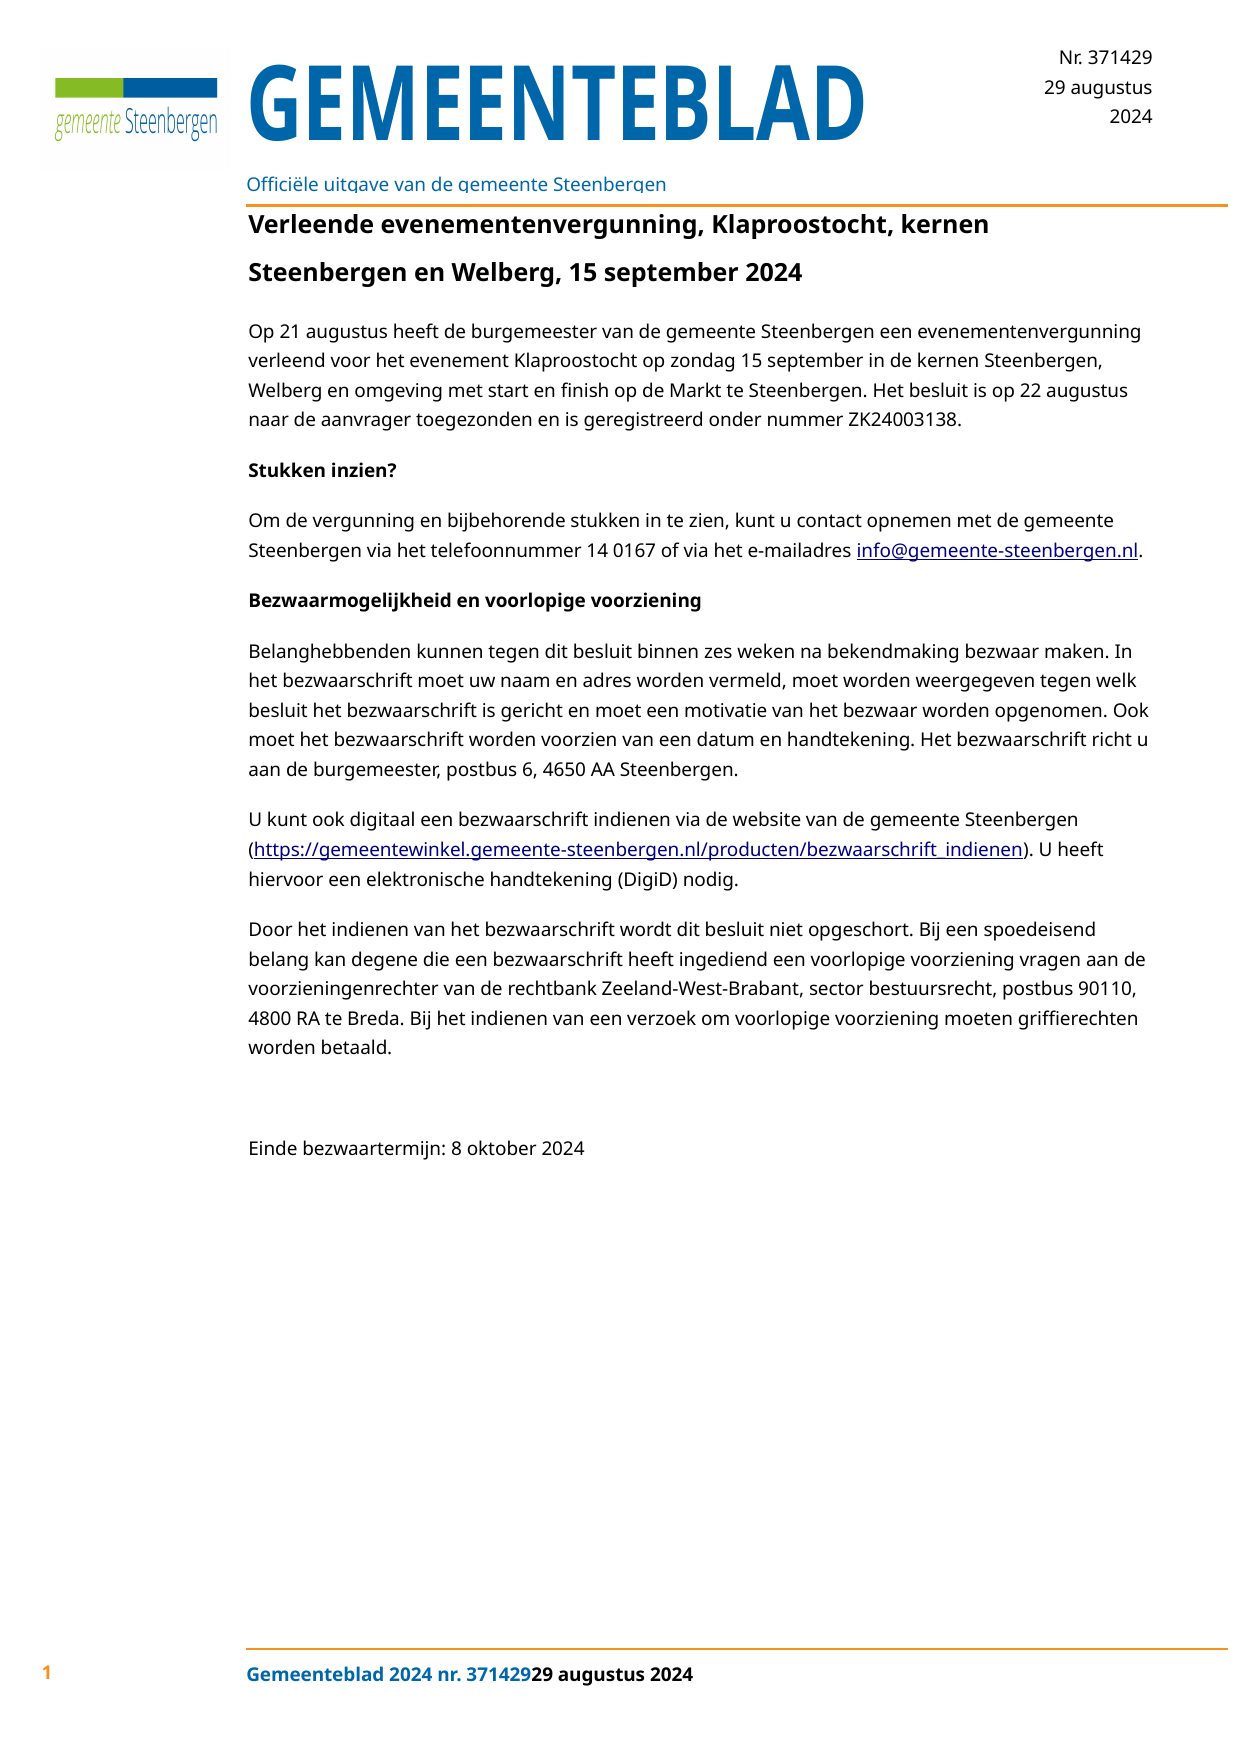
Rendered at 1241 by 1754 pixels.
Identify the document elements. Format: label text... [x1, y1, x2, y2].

text Bezwaarmogelijkheid en voorlopige voorziening [248, 587, 1152, 613]
text Einde bezwaartermijn: 8 oktober 2024 [248, 1135, 1152, 1161]
text Stukken inzien? [248, 457, 1152, 483]
text Door het indienen van het bezwaarschrift wordt dit besluit niet opgeschort. Bij een spoedeisend belang kan degene die een bezwaarschrift heeft ingediend een voorlopige voorziening vragen aan de voorzieningenrechter van de rechtbank Zeeland-West-Brabant, sector bestuursrecht, postbus 90110, 4800 RA te Breda. Bij het indienen van een verzoek om voorlopige voorziening moeten griffierechten worden betaald. [248, 916, 1152, 1060]
text U kunt ook digitaal een bezwaarschrift indienen via de website van de gemeente Steenbergen (https://gemeentewinkel.gemeente-steenbergen.nl/producten/bezwaarschrift_indienen). U heeft hiervoor een elektronische handtekening (DigiD) nodig. [248, 807, 1152, 892]
text Belanghebbenden kunnen tegen dit besluit binnen zes weken na bekendmaking bezwaar maken. In het bezwaarschrift moet uw naam en adres worden vermeld, moet worden weergegeven tegen welk besluit het bezwaarschrift is gericht en moet een motivatie van het bezwaar worden opgenomen. Ook moet het bezwaarschrift worden voorzien van een datum en handtekening. Het bezwaarschrift richt u aan de burgemeester, postbus 6, 4650 AA Steenbergen. [248, 638, 1152, 782]
text Op 21 augustus heeft de burgemeester van de gemeente Steenbergen een evenementenvergunning verleend voor het evenement Klaproostocht op zondag 15 september in de kernen Steenbergen, Welberg en omgeving met start en finish op de Markt te Steenbergen. Het besluit is op 22 augustus naar de aanvrager toegezonden en is geregistreerd onder nummer ZK24003138. [248, 318, 1152, 432]
text ­ [248, 1085, 1152, 1111]
text Verleende evenementenvergunning, Klaproostocht, kernen Steenbergen en Welberg, 15 september 2024 [248, 207, 1152, 288]
text Om de vergunning en bijbehorende stukken in te zien, kunt u contact opnemen met de gemeente Steenbergen via het telefoonnummer 14 0167 of via het e-mailadres info@gemeente-steenbergen.nl. [248, 507, 1152, 563]
picture [41, 47, 231, 172]
